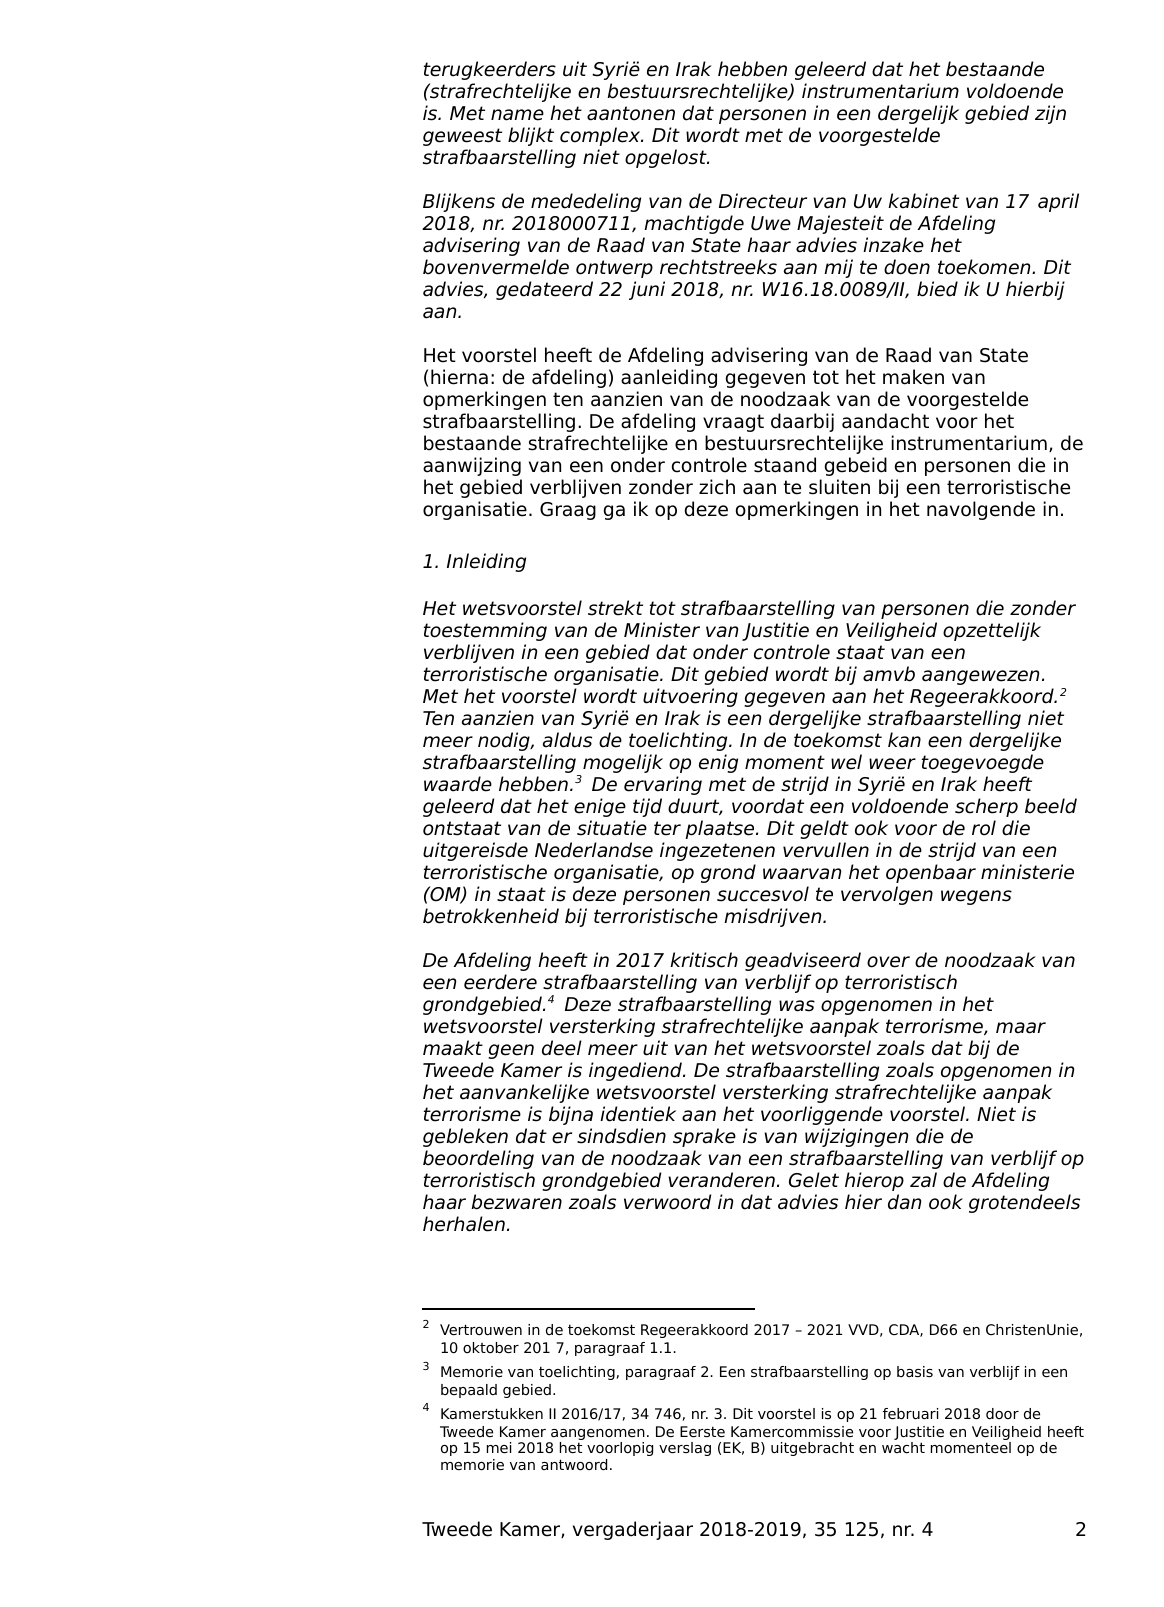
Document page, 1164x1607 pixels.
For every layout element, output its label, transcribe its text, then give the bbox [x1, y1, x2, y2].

text Ten aanzien van Syrië en Irak is een dergelijke strafbaarstelling niet meer nodig, aldus de toelichting. In de toekomst kan een dergelijke strafbaarstelling mogelijk op enig moment wel weer toegevoegde waarde hebben. De ervaring met de strijd in Syrië en Irak heeft geleerd dat het enige tijd duurt, voordat een voldoende scherp beeld ontstaat van de situatie ter plaatse. Dit geldt ook voor de rol die uitgereisde Nederlandse ingezetenen vervullen in de strijd van een terroristische organisatie, op grond waarvan het openbaar ministerie (OM) in staat is deze personen succesvol te vervolgen wegens betrokkenheid bij terroristische misdrijven. [422, 708, 1087, 928]
text Het voorstel heeft de Afdeling advisering van de Raad van State (hierna: de afdeling) aanleiding gegeven tot het maken van opmerkingen ten aanzien van de noodzaak van de voorgestelde strafbaarstelling. De afdeling vraagt daarbij aandacht voor het bestaande strafrechtelijke en bestuursrechtelijke instrumentarium, de aanwijzing van een onder controle staand gebeid en personen die in het gebied verblijven zonder zich aan te sluiten bij een terroristische organisatie. Graag ga ik op deze opmerkingen in het navolgende in. [422, 345, 1087, 521]
text terugkeerders uit Syrië en Irak hebben geleerd dat het bestaande (strafrechtelijke en bestuursrechtelijke) instrumentarium voldoende is. Met name het aantonen dat personen in een dergelijk gebied zijn geweest blijkt complex. Dit wordt met de voorgestelde strafbaarstelling niet opgelost. [422, 59, 1087, 169]
text Het wetsvoorstel strekt tot strafbaarstelling van personen die zonder toestemming van de Minister van Justitie en Veiligheid opzettelijk verblijven in een gebied dat onder controle staat van een terroristische organisatie. Dit gebied wordt bij amvb aangewezen. Met het voorstel wordt uitvoering gegeven aan het Regeerakkoord. [422, 598, 1087, 708]
subtitle 1. Inleiding [422, 551, 1087, 573]
text De Afdeling heeft in 2017 kritisch geadviseerd over de noodzaak van een eerdere strafbaarstelling van verblijf op terroristisch grondgebied. Deze strafbaarstelling was opgenomen in het wetsvoorstel versterking strafrechtelijke aanpak terrorisme, maar maakt geen deel meer uit van het wetsvoorstel zoals dat bij de Tweede Kamer is ingediend. De strafbaarstelling zoals opgenomen in het aanvankelijke wetsvoorstel versterking strafrechtelijke aanpak terrorisme is bijna identiek aan het voorliggende voorstel. Niet is gebleken dat er sindsdien sprake is van wijzigingen die de beoordeling van de noodzaak van een strafbaarstelling van verblijf op terroristisch grondgebied veranderen. Gelet hierop zal de Afdeling haar bezwaren zoals verwoord in dat advies hier dan ook grotendeels herhalen. [422, 950, 1087, 1236]
text Blijkens de mededeling van de Directeur van Uw kabinet van 17 april 2018, nr. 2018000711, machtigde Uwe Majesteit de Afdeling advisering van de Raad van State haar advies inzake het bovenvermelde ontwerp rechtstreeks aan mij te doen toekomen. Dit advies, gedateerd 22 juni 2018, nr. W16.18.0089/II, bied ik U hierbij aan. [422, 191, 1087, 323]
text Kamerstukken II 2016/17, 34 746, nr. 3. Dit voorstel is op 21 februari 2018 door de Tweede Kamer aangenomen. De Eerste Kamercommissie voor Justitie en Veiligheid heeft op 15 mei 2018 het voorlopig verslag (EK, B) uitgebracht en wacht momenteel op de memorie van antwoord. [422, 1402, 1087, 1474]
text Memorie van toelichting, paragraaf 2. Een strafbaarstelling op basis van verblijf in een bepaald gebied. [422, 1360, 1087, 1399]
text Vertrouwen in de toekomst Regeerakkoord 2017 – 2021 VVD, CDA, D66 en ChristenUnie, 10 oktober 201 7, paragraaf 1.1. [422, 1318, 1087, 1357]
